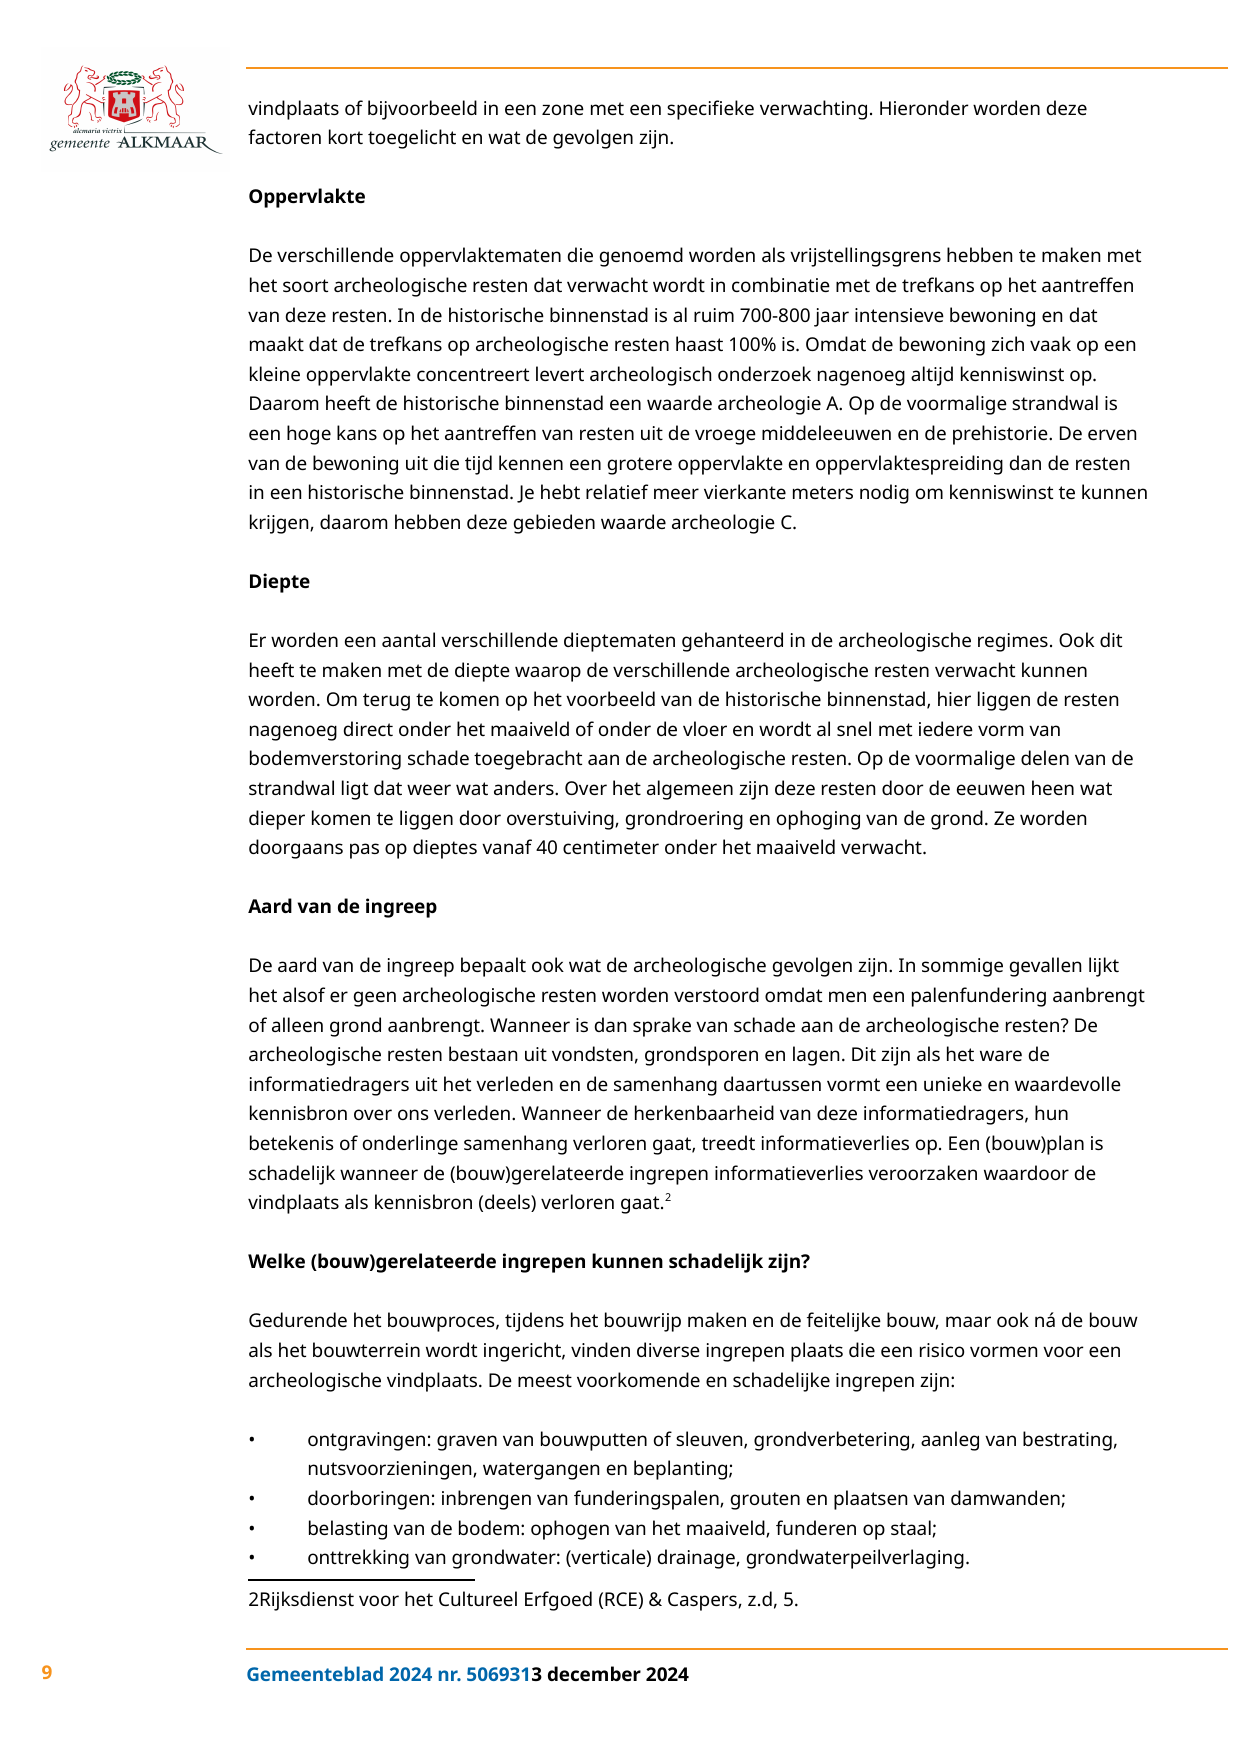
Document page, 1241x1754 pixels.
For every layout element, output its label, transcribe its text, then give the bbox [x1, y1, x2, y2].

text Oppervlakte [248, 183, 1152, 209]
list belasting van de bodem: ophogen van het maaiveld, funderen op staal; [248, 1515, 1152, 1541]
text Welke (bouw)gerelateerde ingrepen kunnen schadelijk zijn? [248, 1248, 1152, 1274]
list onttrekking van grondwater: (verticale) drainage, grondwaterpeilverlaging. [248, 1544, 1152, 1570]
text Rijksdienst voor het Cultureel Erfgoed (RCE) & Caspers, z.d, 5. [248, 1586, 1152, 1612]
text De aard van de ingreep bepaalt ook wat de archeologische gevolgen zijn. In sommige gevallen lijkt het alsof er geen archeologische resten worden verstoord omdat men een palenfundering aanbrengt of alleen grond aanbrengt. Wanneer is dan sprake van schade aan de archeologische resten? De archeologische resten bestaan uit vondsten, grondsporen en lagen. Dit zijn als het ware de informatiedragers uit het verleden en de samenhang daartussen vormt een unieke en waardevolle kennisbron over ons verleden. Wanneer de herkenbaarheid van deze informatiedragers, hun betekenis of onderlinge samenhang verloren gaat, treedt informatieverlies op. Een (bouw)plan is schadelijk wanneer de (bouw)gerelateerde ingrepen informatieverlies veroorzaken waardoor de vindplaats als kennisbron (deels) verloren gaat. [248, 953, 1152, 1215]
text De verschillende oppervlaktematen die genoemd worden als vrijstellingsgrens hebben te maken met het soort archeologische resten dat verwacht wordt in combinatie met de trefkans op het aantreffen van deze resten. In de historische binnenstad is al ruim 700-800 jaar intensieve bewoning en dat maakt dat de trefkans op archeologische resten haast 100% is. Omdat de bewoning zich vaak op een kleine oppervlakte concentreert levert archeologisch onderzoek nagenoeg altijd kenniswinst op. Daarom heeft de historische binnenstad een waarde archeologie A. Op de voormalige strandwal is een hoge kans op het aantreffen van resten uit de vroege middeleeuwen en de prehistorie. De erven van de bewoning uit die tijd kennen een grotere oppervlakte en oppervlaktespreiding dan de resten in een historische binnenstad. Je hebt relatief meer vierkante meters nodig om kenniswinst te kunnen krijgen, daarom hebben deze gebieden waarde archeologie C. [248, 243, 1152, 535]
text Aard van de ingreep [248, 893, 1152, 919]
text Gedurende het bouwproces, tijdens het bouwrijp maken en de feitelijke bouw, maar ook ná de bouw als het bouwterrein wordt ingericht, vinden diverse ingrepen plaats die een risico vormen voor een archeologische vindplaats. De meest voorkomende en schadelijke ingrepen zijn: [248, 1308, 1152, 1393]
picture [41, 47, 231, 172]
text vindplaats of bijvoorbeeld in een zone met een specifieke verwachting. Hieronder worden deze factoren kort toegelicht en wat de gevolgen zijn. [248, 95, 1152, 150]
text Diepte [248, 568, 1152, 594]
list doorboringen: inbrengen van funderingspalen, grouten en plaatsen van damwanden; [248, 1485, 1152, 1511]
text Er worden een aantal verschillende dieptematen gehanteerd in de archeologische regimes. Ook dit heeft te maken met de diepte waarop de verschillende archeologische resten verwacht kunnen worden. Om terug te komen op het voorbeeld van de historische binnenstad, hier liggen de resten nagenoeg direct onder het maaiveld of onder de vloer en wordt al snel met iedere vorm van bodemverstoring schade toegebracht aan de archeologische resten. Op de voormalige delen van de strandwal ligt dat weer wat anders. Over het algemeen zijn deze resten door de eeuwen heen wat dieper komen te liggen door overstuiving, grondroering en ophoging van de grond. Ze worden doorgaans pas op dieptes vanaf 40 centimeter onder het maaiveld verwacht. [248, 627, 1152, 860]
list ontgravingen: graven van bouwputten of sleuven, grondverbetering, aanleg van bestrating, nutsvoorzieningen, watergangen en beplanting; [248, 1426, 1152, 1481]
